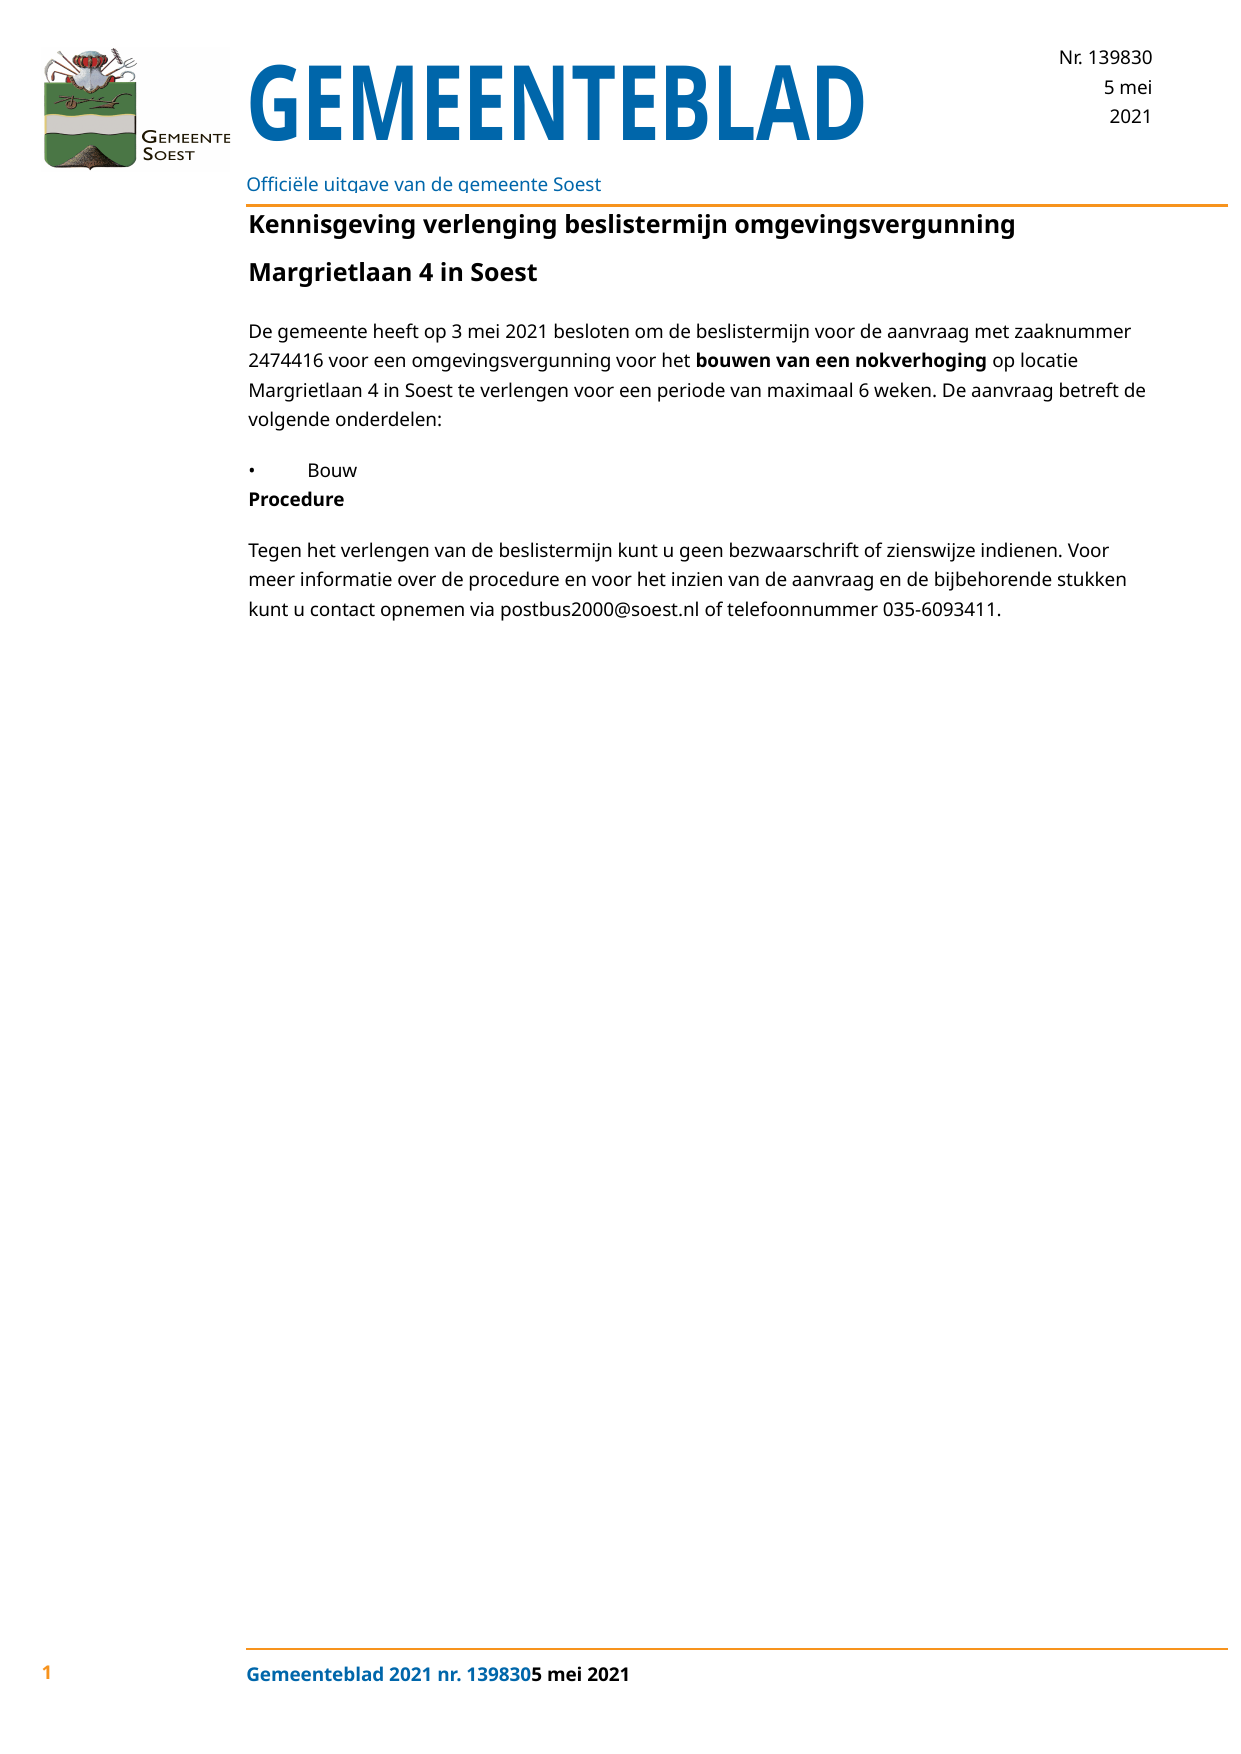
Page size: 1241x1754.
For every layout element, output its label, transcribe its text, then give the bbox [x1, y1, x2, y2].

text De gemeente heeft op 3 mei 2021 besloten om de beslistermijn voor de aanvraag met zaaknummer 2474416 voor een omgevingsvergunning voor het bouwen van een nokverhoging op locatie Margrietlaan 4 in Soest te verlengen voor een periode van maximaal 6 weken. De aanvraag betreft de volgende onderdelen: [248, 318, 1152, 432]
text Procedure [248, 487, 1152, 512]
text Tegen het verlengen van de beslistermijn kunt u geen bezwaarschrift of zienswijze indienen. Voor meer informatie over de procedure en voor het inzien van de aanvraag en de bijbehorende stukken kunt u contact opnemen via postbus2000@soest.nl of telefoonnummer 035-6093411. [248, 537, 1152, 622]
list Bouw [248, 457, 1152, 483]
text Kennisgeving verlenging beslistermijn omgevingsvergunning Margrietlaan 4 in Soest [248, 207, 1152, 288]
picture [41, 47, 231, 172]
